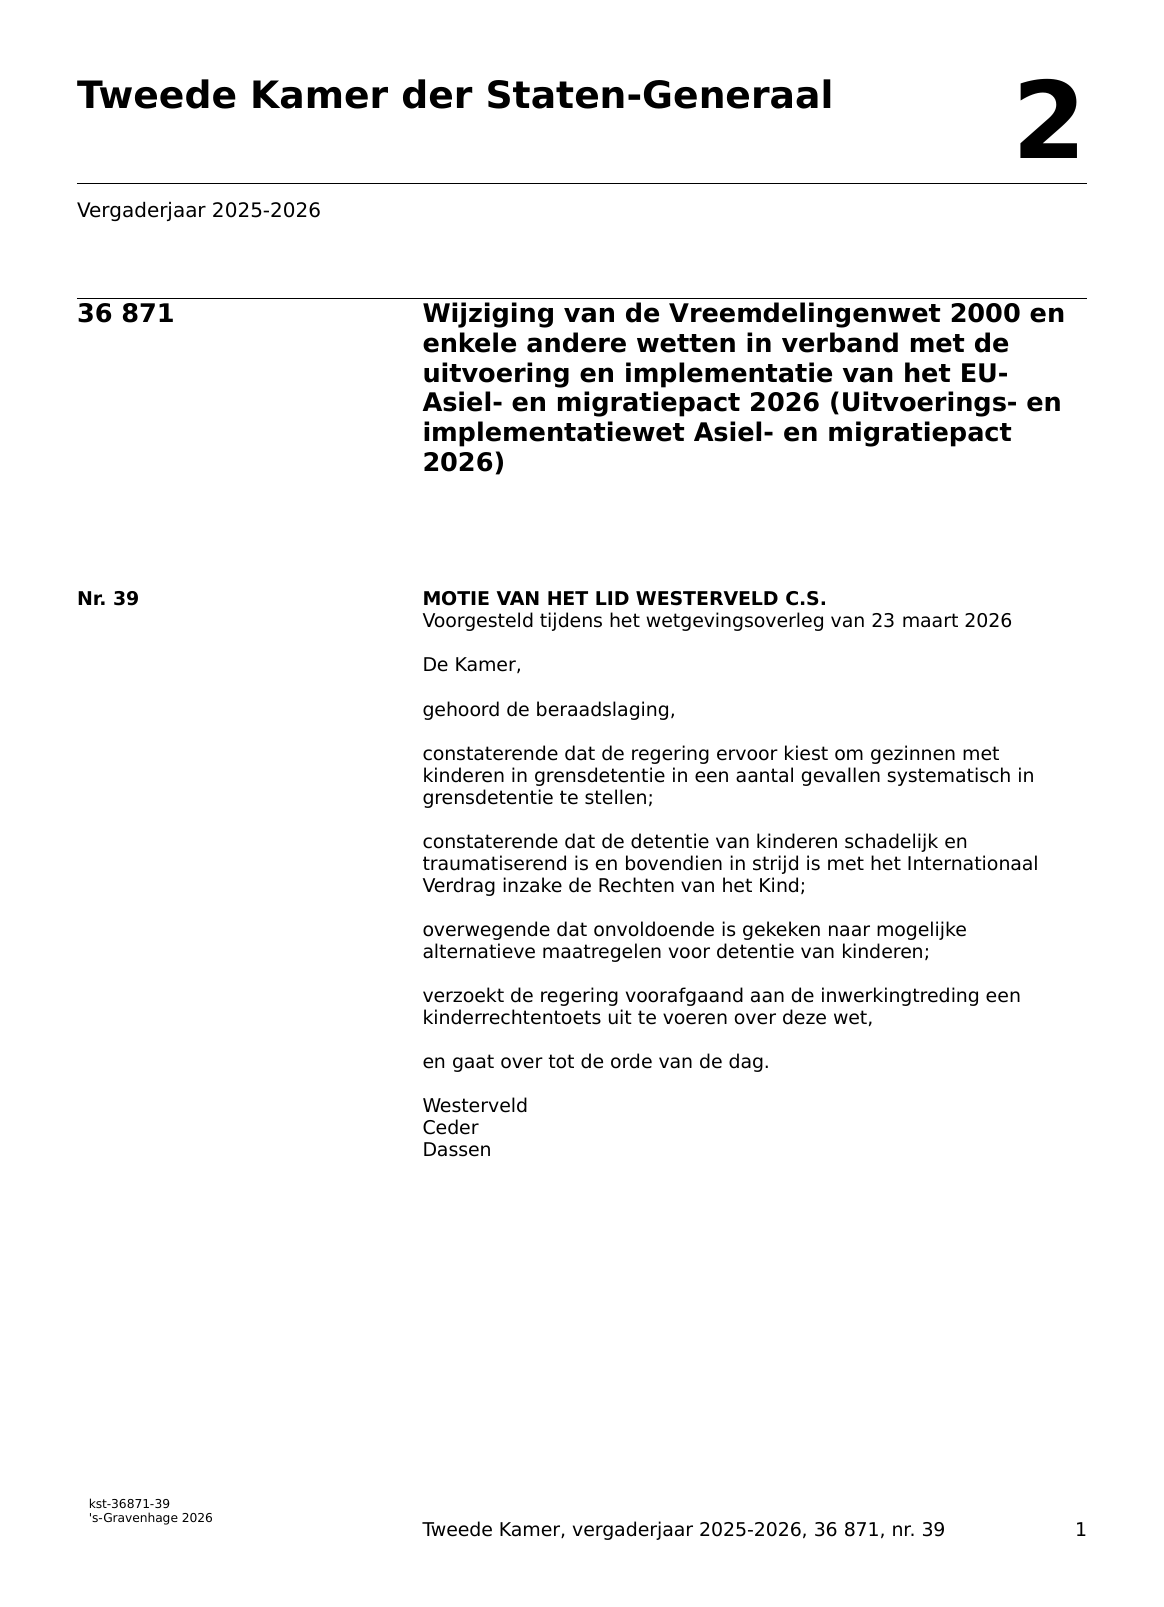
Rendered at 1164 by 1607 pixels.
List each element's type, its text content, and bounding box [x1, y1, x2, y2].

text gehoord de beraadslaging, [422, 698, 1087, 720]
text constaterende dat de detentie van kinderen schadelijk en traumatiserend is en bovendien in strijd is met het Internationaal Verdrag inzake de Rechten van het Kind; [422, 831, 1087, 897]
text Voorgesteld tijdens het wetgevingsoverleg van 23 maart 2026 [422, 610, 1087, 632]
table_header 2 [886, 59, 1087, 183]
text verzoekt de regering voorafgaand aan de inwerkingtreding een kinderrechtentoets uit te voeren over deze wet, [422, 985, 1087, 1029]
text Ceder [422, 1117, 1087, 1139]
text kst-36871-39 [88, 1497, 323, 1511]
text constaterende dat de regering ervoor kiest om gezinnen met kinderen in grensdetentie in een aantal gevallen systematisch in grensdetentie te stellen; [422, 743, 1087, 808]
table_header Tweede Kamer der Staten-Generaal [77, 59, 886, 183]
text Westerveld [422, 1095, 1087, 1117]
subtitle Nr. 39 MOTIE VAN HET LID WESTERVELD C.S. [77, 588, 1087, 610]
text Dassen [422, 1139, 1087, 1161]
text 's-Gravenhage 2026 [88, 1511, 323, 1525]
subtitle 36 871 Wijziging van de Vreemdelingenwet 2000 en enkele andere wetten in verband met de uitvoering en implementatie van het EU-Asiel- en migratiepact 2026 (Uitvoerings- en implementatiewet Asiel- en migratiepact 2026) [77, 299, 1087, 477]
text en gaat over tot de orde van de dag. [422, 1051, 1087, 1073]
text De Kamer, [422, 654, 1087, 676]
text overwegende dat onvoldoende is gekeken naar mogelijke alternatieve maatregelen voor detentie van kinderen; [422, 919, 1087, 963]
table_cell Vergaderjaar 2025-2026 [77, 184, 1087, 298]
